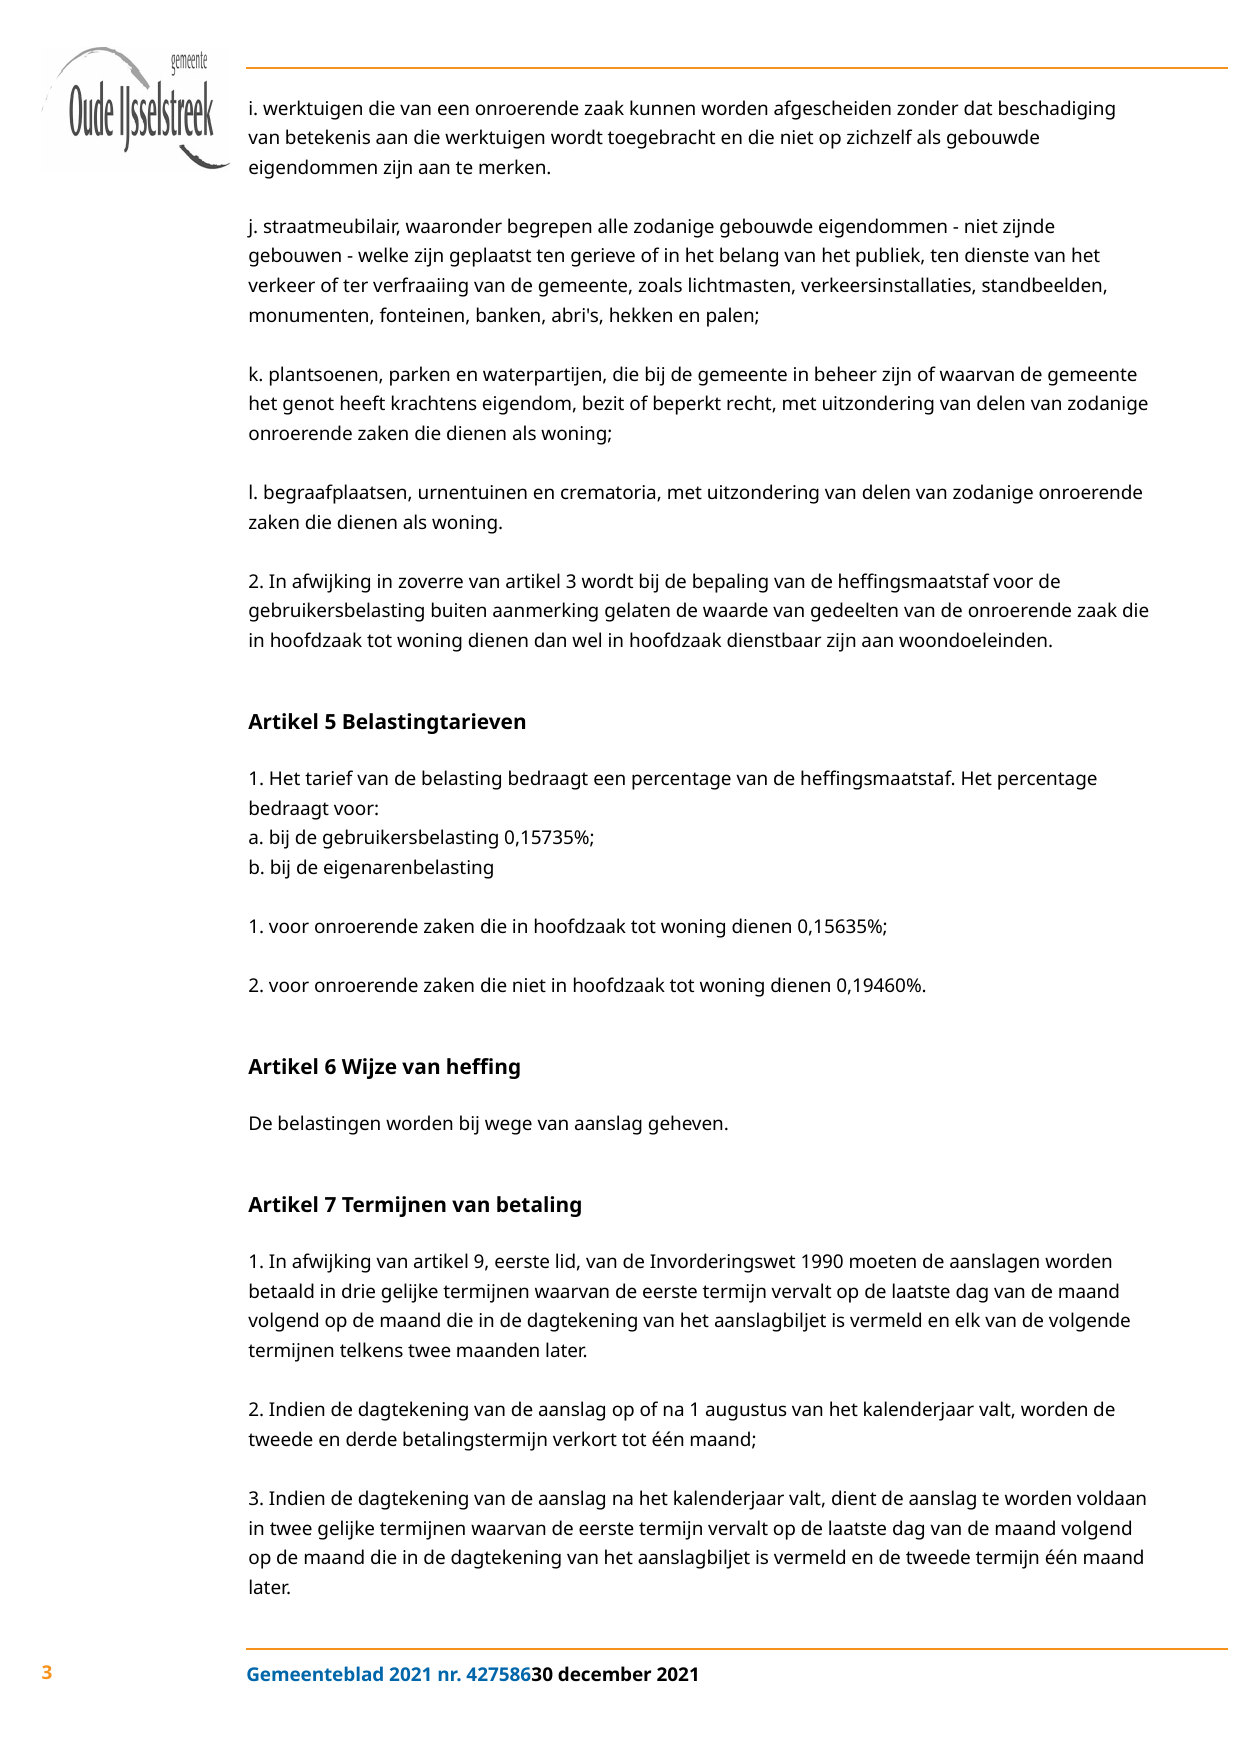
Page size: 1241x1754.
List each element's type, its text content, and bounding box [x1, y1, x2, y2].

picture [41, 47, 231, 172]
text 3. Indien de dagtekening van de aanslag na het kalenderjaar valt, dient de aanslag te worden voldaan in twee gelijke termijnen waarvan de eerste termijn vervalt op de laatste dag van de maand volgend op de maand die in de dagtekening van het aanslagbiljet is vermeld en de tweede termijn één maand later. [248, 1485, 1152, 1599]
text b. bij de eigenarenbelasting [248, 854, 1152, 880]
text Artikel 6 Wijze van heffing [248, 1052, 1152, 1081]
text j. straatmeubilair, waaronder begrepen alle zodanige gebouwde eigendommen - niet zijnde gebouwen - welke zijn geplaatst ten gerieve of in het belang van het publiek, ten dienste van het verkeer of ter verfraaiing van de gemeente, zoals lichtmasten, verkeersinstallaties, standbeelden, monumenten, fonteinen, banken, abri's, hekken en palen; [248, 213, 1152, 328]
text Artikel 5 Belastingtarieven [248, 707, 1152, 736]
text 2. Indien de dagtekening van de aanslag op of na 1 augustus van het kalenderjaar valt, worden de tweede en derde betalingstermijn verkort tot één maand; [248, 1396, 1152, 1452]
text l. begraafplaatsen, urnentuinen en crematoria, met uitzondering van delen van zodanige onroerende zaken die dienen als woning. [248, 479, 1152, 535]
text 1. Het tarief van de belasting bedraagt een percentage van de heffingsmaatstaf. Het percentage bedraagt voor: [248, 765, 1152, 821]
text 2. voor onroerende zaken die niet in hoofdzaak tot woning dienen 0,19460%. [248, 972, 1152, 998]
text Artikel 7 Termijnen van betaling [248, 1190, 1152, 1219]
text 1. In afwijking van artikel 9, eerste lid, van de Invorderingswet 1990 moeten de aanslagen worden betaald in drie gelijke termijnen waarvan de eerste termijn vervalt op de laatste dag van de maand volgend op de maand die in de dagtekening van het aanslagbiljet is vermeld en elk van de volgende termijnen telkens twee maanden later. [248, 1248, 1152, 1363]
text k. plantsoenen, parken en waterpartijen, die bij de gemeente in beheer zijn of waarvan de gemeente het genot heeft krachtens eigendom, bezit of beperkt recht, met uitzondering van delen van zodanige onroerende zaken die dienen als woning; [248, 361, 1152, 446]
text 1. voor onroerende zaken die in hoofdzaak tot woning dienen 0,15635%; [248, 913, 1152, 939]
text De belastingen worden bij wege van aanslag geheven. [248, 1110, 1152, 1136]
text i. werktuigen die van een onroerende zaak kunnen worden afgescheiden zonder dat beschadiging van betekenis aan die werktuigen wordt toegebracht en die niet op zichzelf als gebouwde eigendommen zijn aan te merken. [248, 95, 1152, 180]
text a. bij de gebruikersbelasting 0,15735%; [248, 824, 1152, 850]
text 2. In afwijking in zoverre van artikel 3 wordt bij de bepaling van de heffingsmaatstaf voor de gebruikersbelasting buiten aanmerking gelaten de waarde van gedeelten van de onroerende zaak die in hoofdzaak tot woning dienen dan wel in hoofdzaak dienstbaar zijn aan woondoeleinden. [248, 568, 1152, 653]
